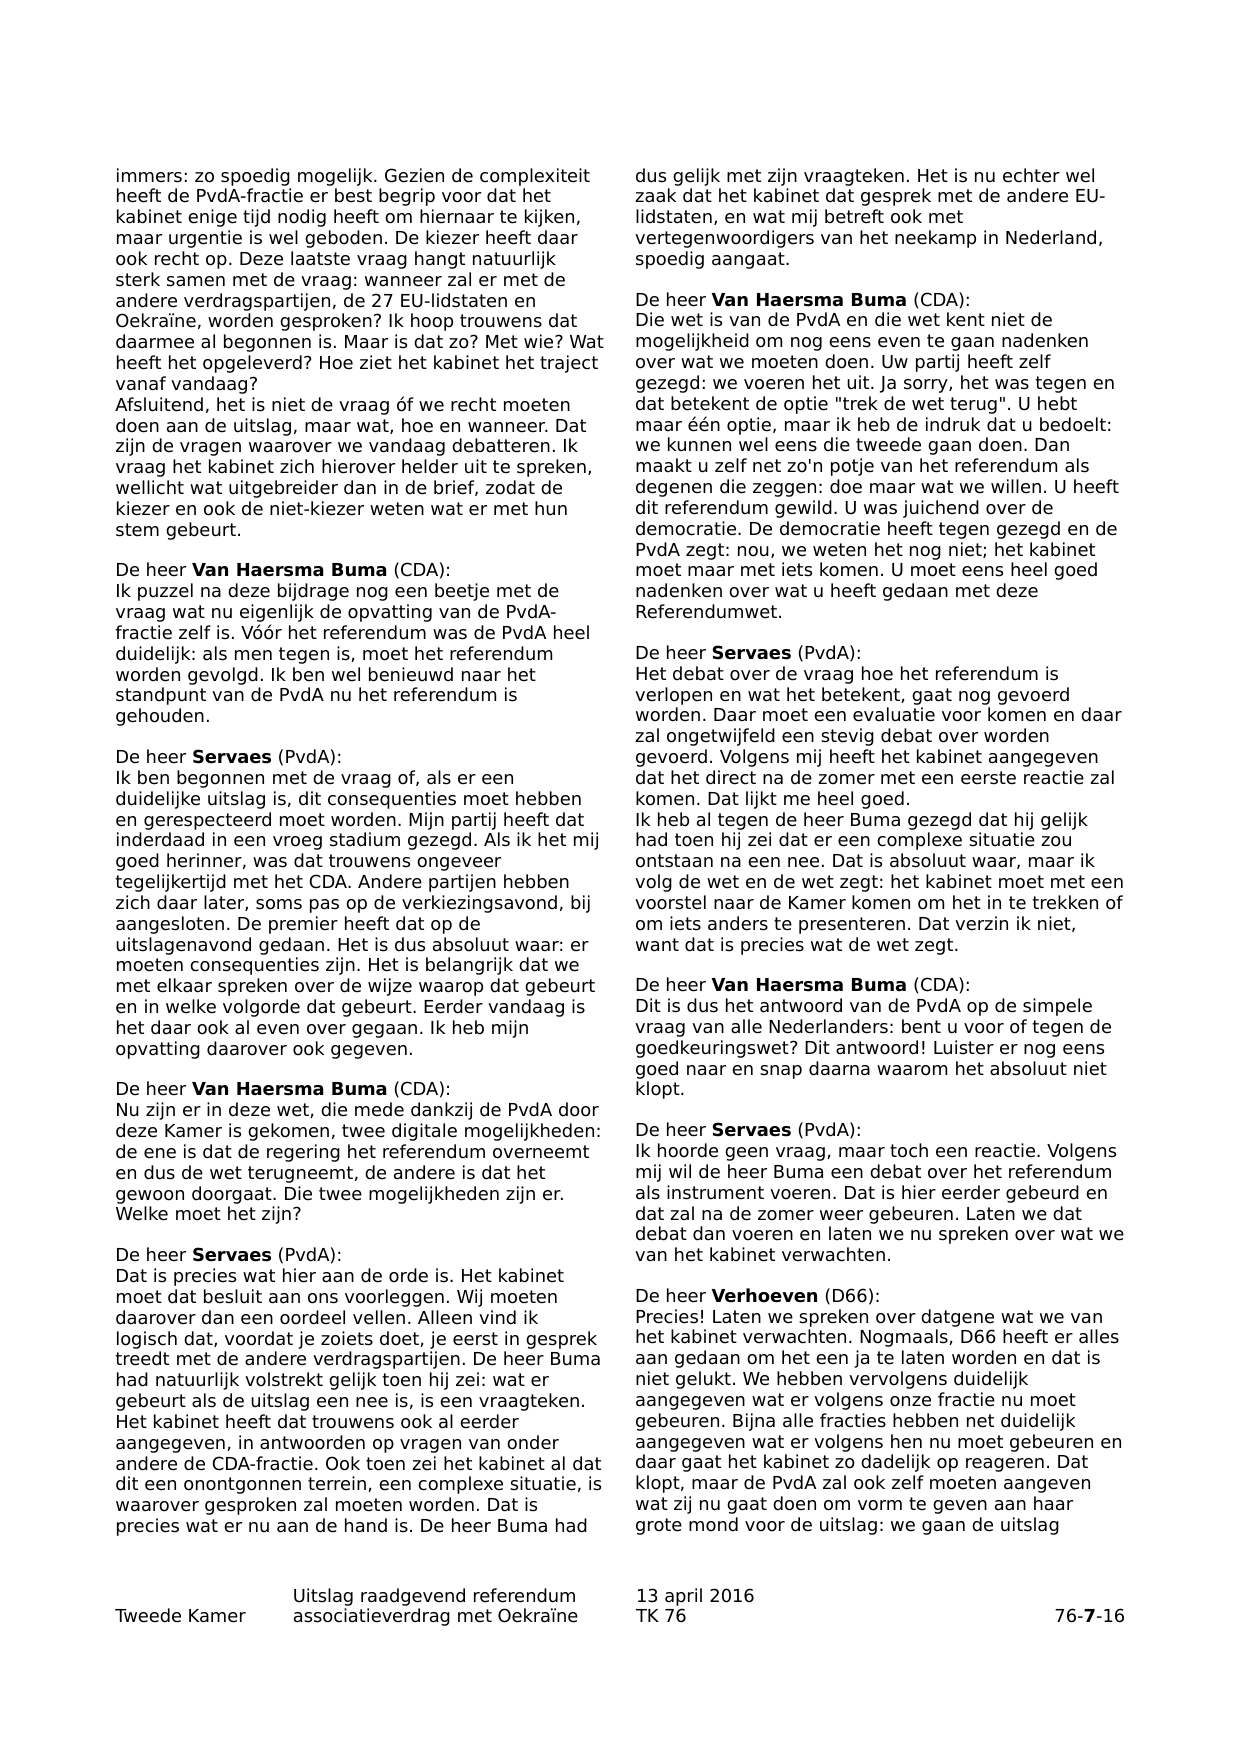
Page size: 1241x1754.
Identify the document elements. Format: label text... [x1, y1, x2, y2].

text De heer Van Haersma Buma (CDA): [635, 975, 1125, 996]
text De heer Van Haersma Buma (CDA): [115, 1079, 605, 1100]
text Ik puzzel na deze bijdrage nog een beetje met de vraag wat nu eigenlijk de opvatting van de PvdA-fractie zelf is. Vóór het referendum was de PvdA heel duidelijk: als men tegen is, moet het referendum worden gevolgd. Ik ben wel benieuwd naar het standpunt van de PvdA nu het referendum is gehouden. [115, 581, 605, 727]
text immers: zo spoedig mogelijk. Gezien de complexiteit heeft de PvdA-fractie er best begrip voor dat het kabinet enige tijd nodig heeft om hiernaar te kijken, maar urgentie is wel geboden. De kiezer heeft daar ook recht op. Deze laatste vraag hangt natuurlijk sterk samen met de vraag: wanneer zal er met de andere verdragspartijen, de 27 EU-lidstaten en Oekraïne, worden gesproken? Ik hoop trouwens dat daarmee al begonnen is. Maar is dat zo? Met wie? Wat heeft het opgeleverd? Hoe ziet het kabinet het traject vanaf vandaag? [115, 165, 605, 394]
text Afsluitend, het is niet de vraag óf we recht moeten doen aan de uitslag, maar wat, hoe en wanneer. Dat zijn de vragen waarover we vandaag debatteren. Ik vraag het kabinet zich hierover helder uit te spreken, wellicht wat uitgebreider dan in de brief, zodat de kiezer en ook de niet-kiezer weten wat er met hun stem gebeurt. [115, 394, 605, 540]
text De heer Van Haersma Buma (CDA): [635, 289, 1125, 310]
text Dit is dus het antwoord van de PvdA op de simpele vraag van alle Nederlanders: bent u voor of tegen de goedkeuringswet? Dit antwoord! Luister er nog eens goed naar en snap daarna waarom het absoluut niet klopt. [635, 996, 1125, 1100]
text Ik heb al tegen de heer Buma gezegd dat hij gelijk had toen hij zei dat er een complexe situatie zou ontstaan na een nee. Dat is absoluut waar, maar ik volg de wet en de wet zegt: het kabinet moet met een voorstel naar de Kamer komen om het in te trekken of om iets anders te presenteren. Dat verzin ik niet, want dat is precies wat de wet zegt. [635, 809, 1125, 955]
text De heer Van Haersma Buma (CDA): [115, 560, 605, 581]
text Precies! Laten we spreken over datgene wat we van het kabinet verwachten. Nogmaals, D66 heeft er alles aan gedaan om het een ja te laten worden en dat is niet gelukt. We hebben vervolgens duidelijk aangegeven wat er volgens onze fractie nu moet gebeuren. Bijna alle fracties hebben net duidelijk aangegeven wat er volgens hen nu moet gebeuren en daar gaat het kabinet zo dadelijk op reageren. Dat klopt, maar de PvdA zal ook zelf moeten aangeven wat zij nu gaat doen om vorm te geven aan haar grote mond voor de uitslag: we gaan de uitslag [635, 1306, 1125, 1536]
text Die wet is van de PvdA en die wet kent niet de mogelijkheid om nog eens even te gaan nadenken over wat we moeten doen. Uw partij heeft zelf gezegd: we voeren het uit. Ja sorry, het was tegen en dat betekent de optie "trek de wet terug". U hebt maar één optie, maar ik heb de indruk dat u bedoelt: we kunnen wel eens die tweede gaan doen. Dan maakt u zelf net zo'n potje van het referendum als degenen die zeggen: doe maar wat we willen. U heeft dit referendum gewild. U was juichend over de democratie. De democratie heeft tegen gezegd en de PvdA zegt: nou, we weten het nog niet; het kabinet moet maar met iets komen. U moet eens heel goed nadenken over wat u heeft gedaan met deze Referendumwet. [635, 310, 1125, 623]
text De heer Verhoeven (D66): [635, 1286, 1125, 1306]
text Ik ben begonnen met de vraag of, als er een duidelijke uitslag is, dit consequenties moet hebben en gerespecteerd moet worden. Mijn partij heeft dat inderdaad in een vroeg stadium gezegd. Als ik het mij goed herinner, was dat trouwens ongeveer tegelijkertijd met het CDA. Andere partijen hebben zich daar later, soms pas op de verkiezingsavond, bij aangesloten. De premier heeft dat op de uitslagenavond gedaan. Het is dus absoluut waar: er moeten consequenties zijn. Het is belangrijk dat we met elkaar spreken over de wijze waarop dat gebeurt en in welke volgorde dat gebeurt. Eerder vandaag is het daar ook al even over gegaan. Ik heb mijn opvatting daarover ook gegeven. [115, 768, 605, 1059]
text De heer Servaes (PvdA): [635, 1120, 1125, 1141]
text De heer Servaes (PvdA): [635, 643, 1125, 663]
text De heer Servaes (PvdA): [115, 1245, 605, 1266]
text Nu zijn er in deze wet, die mede dankzij de PvdA door deze Kamer is gekomen, twee digitale mogelijkheden: de ene is dat de regering het referendum overneemt en dus de wet terugneemt, de andere is dat het gewoon doorgaat. Die twee mogelijkheden zijn er. Welke moet het zijn? [115, 1100, 605, 1225]
text Ik hoorde geen vraag, maar toch een reactie. Volgens mij wil de heer Buma een debat over het referendum als instrument voeren. Dat is hier eerder gebeurd en dat zal na de zomer weer gebeuren. Laten we dat debat dan voeren en laten we nu spreken over wat we van het kabinet verwachten. [635, 1141, 1125, 1266]
text Dat is precies wat hier aan de orde is. Het kabinet moet dat besluit aan ons voorleggen. Wij moeten daarover dan een oordeel vellen. Alleen vind ik logisch dat, voordat je zoiets doet, je eerst in gesprek treedt met de andere verdragspartijen. De heer Buma had natuurlijk volstrekt gelijk toen hij zei: wat er gebeurt als de uitslag een nee is, is een vraagteken. Het kabinet heeft dat trouwens ook al eerder aangegeven, in antwoorden op vragen van onder andere de CDA-fractie. Ook toen zei het kabinet al dat dit een onontgonnen terrein, een complexe situatie, is waarover gesproken zal moeten worden. Dat is precies wat er nu aan de hand is. De heer Buma had [115, 1266, 605, 1537]
text dus gelijk met zijn vraagteken. Het is nu echter wel zaak dat het kabinet dat gesprek met de andere EU-lidstaten, en wat mij betreft ook met vertegenwoordigers van het neekamp in Nederland, spoedig aangaat. [635, 165, 1125, 269]
text De heer Servaes (PvdA): [115, 747, 605, 768]
text Het debat over de vraag hoe het referendum is verlopen en wat het betekent, gaat nog gevoerd worden. Daar moet een evaluatie voor komen en daar zal ongetwijfeld een stevig debat over worden gevoerd. Volgens mij heeft het kabinet aangegeven dat het direct na de zomer met een eerste reactie zal komen. Dat lijkt me heel goed. [635, 663, 1125, 809]
